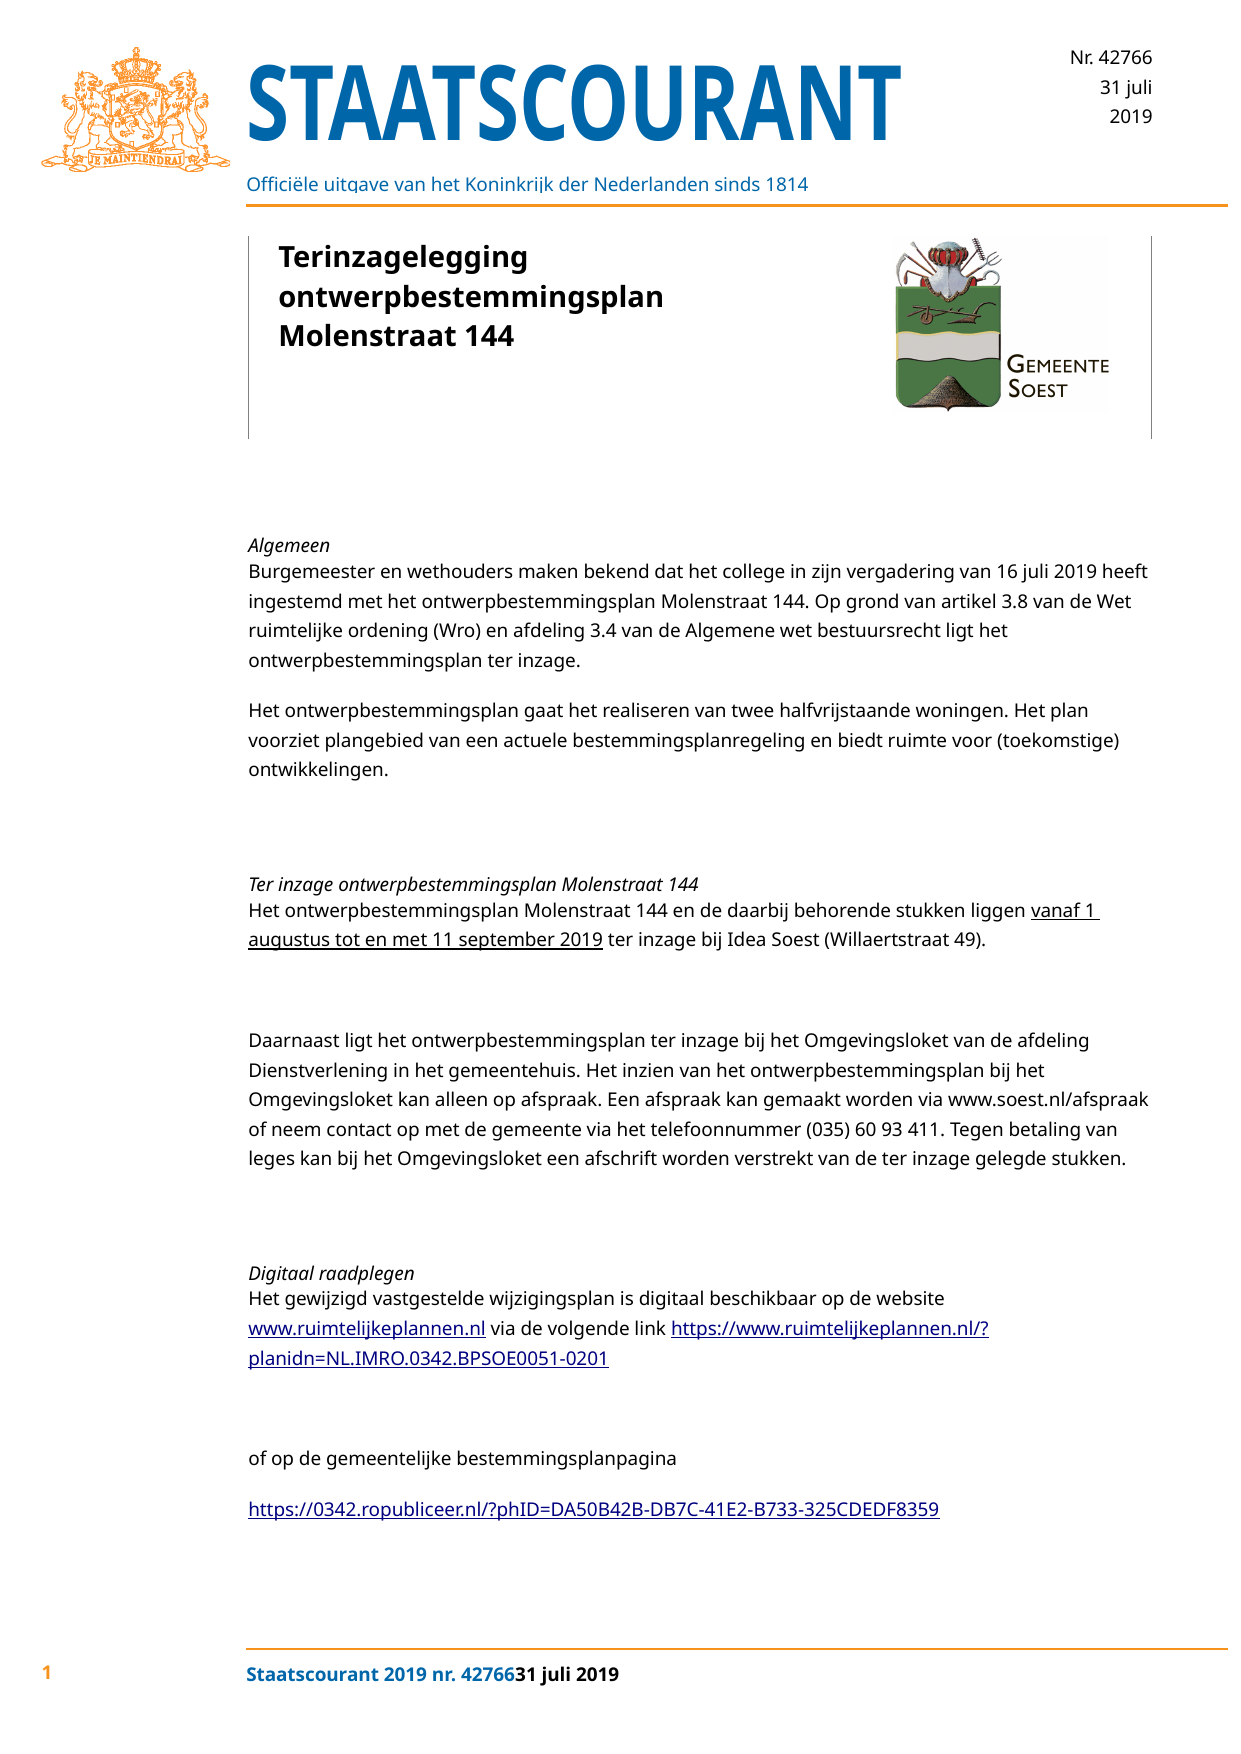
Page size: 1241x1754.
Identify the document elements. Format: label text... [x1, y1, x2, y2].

table_header [850, 414, 1151, 439]
text Het ontwerpbestemmingsplan gaat het realiseren van twee halfvrijstaande woningen. Het plan voorziet plangebied van een actuele bestemmingsplanregeling en biedt ruimte voor (toekomstige) ontwikkelingen. [248, 697, 1152, 782]
table_header Terinzagelegging ontwerpbestemmingsplan Molenstraat 144 [249, 236, 850, 439]
picture [892, 236, 1109, 414]
text Algemeen [248, 533, 1152, 558]
table_header [1109, 236, 1151, 413]
text Burgemeester en wethouders maken bekend dat het college in zijn vergadering van 16 juli 2019 heeft ingestemd met het ontwerpbestemmingsplan Molenstraat 144. Op grond van artikel 3.8 van de Wet ruimtelijke ordening (Wro) en afdeling 3.4 van de Algemene wet bestuursrecht ligt het ontwerpbestemmingsplan ter inzage. [248, 558, 1152, 673]
table_header [850, 236, 892, 413]
text Digitaal raadplegen [248, 1260, 1152, 1286]
text Het ontwerpbestemmingsplan Molenstraat 144 en de daarbij behorende stukken liggen vanaf 1 augustus tot en met 11 september 2019 ter inzage bij Idea Soest (Willaertstraat 49). [248, 897, 1152, 952]
text Daarnaast ligt het ontwerpbestemmingsplan ter inzage bij het Omgevingsloket van de afdeling Dienstverlening in het gemeentehuis. Het inzien van het ontwerpbestemmingsplan bij het Omgevingsloket kan alleen op afspraak. Een afspraak kan gemaakt worden via www.soest.nl/afspraak of neem contact op met de gemeente via het telefoonnummer (035) 60 93 411. Tegen betaling van leges kan bij het Omgevingsloket een afschrift worden verstrekt van de ter inzage gelegde stukken. [248, 1027, 1152, 1171]
text Ter inzage ontwerpbestemmingsplan Molenstraat 144 [248, 871, 1152, 897]
picture [41, 47, 231, 172]
text https://0342.ropubliceer.nl/?phID=DA50B42B-DB7C-41E2-B733-325CDEDF8359 [248, 1496, 1152, 1522]
text of op de gemeentelijke bestemmingsplanpagina [248, 1446, 1152, 1471]
text Het gewijzigd vastgestelde wijzigingsplan is digitaal beschikbaar op de website www.ruimtelijkeplannen.nl via de volgende link https://www.ruimtelijkeplannen.nl/?planidn=NL.IMRO.0342.BPSOE0051-0201 [248, 1286, 1152, 1371]
